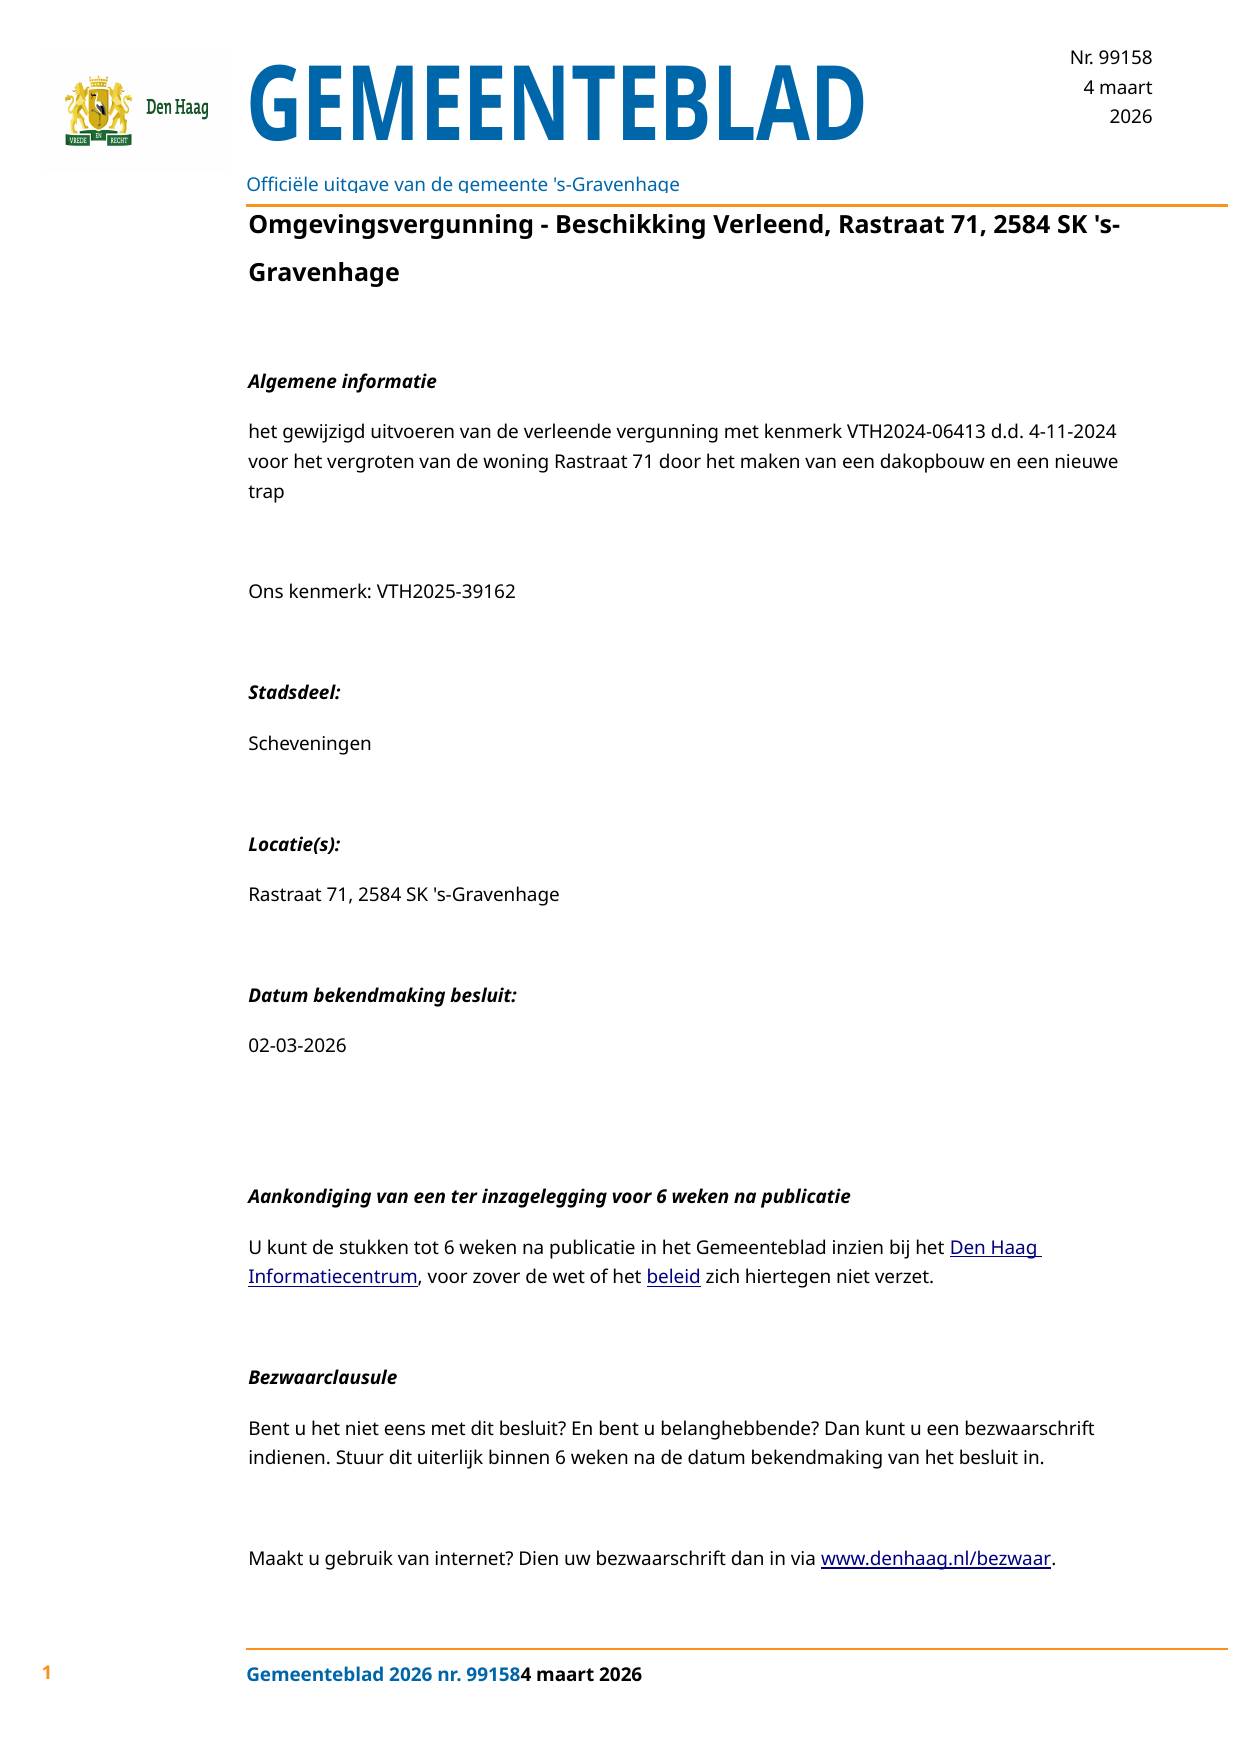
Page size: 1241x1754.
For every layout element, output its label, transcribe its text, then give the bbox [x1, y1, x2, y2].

text Rastraat 71, 2584 SK 's-Gravenhage [248, 881, 1152, 907]
text Bent u het niet eens met dit besluit? En bent u belanghebbende? Dan kunt u een bezwaarschrift indienen. Stuur dit uiterlijk binnen 6 weken na de datum bekendmaking van het besluit in. [248, 1415, 1152, 1470]
text U kunt de stukken tot 6 weken na publicatie in het Gemeenteblad inzien bij het Den Haag Informatiecentrum, voor zover de wet of het beleid zich hiertegen niet verzet. [248, 1234, 1152, 1289]
text Maakt u gebruik van internet? Dien uw bezwaarschrift dan in via www.denhaag.nl/bezwaar. [248, 1545, 1152, 1571]
text Ons kenmerk: VTH2025-39162 [248, 579, 1152, 604]
text Datum bekendmaking besluit: [248, 982, 1152, 1008]
text Aankondiging van een ter inzagelegging voor 6 weken na publicatie [248, 1184, 1152, 1209]
text Bezwaarclausule [248, 1364, 1152, 1390]
text Algemene informatie [248, 368, 1152, 394]
text Locatie(s): [248, 831, 1152, 857]
text het gewijzigd uitvoeren van de verleende vergunning met kenmerk VTH2024-06413 d.d. 4-11-2024 voor het vergroten van de woning Rastraat 71 door het maken van een dakopbouw en een nieuwe trap [248, 419, 1152, 504]
text Scheveningen [248, 730, 1152, 756]
text Stadsdeel: [248, 679, 1152, 705]
text Omgevingsvergunning - Beschikking Verleend, Rastraat 71, 2584 SK 's-Gravenhage [248, 207, 1152, 288]
picture [41, 47, 231, 172]
text 02-03-2026 [248, 1032, 1152, 1058]
